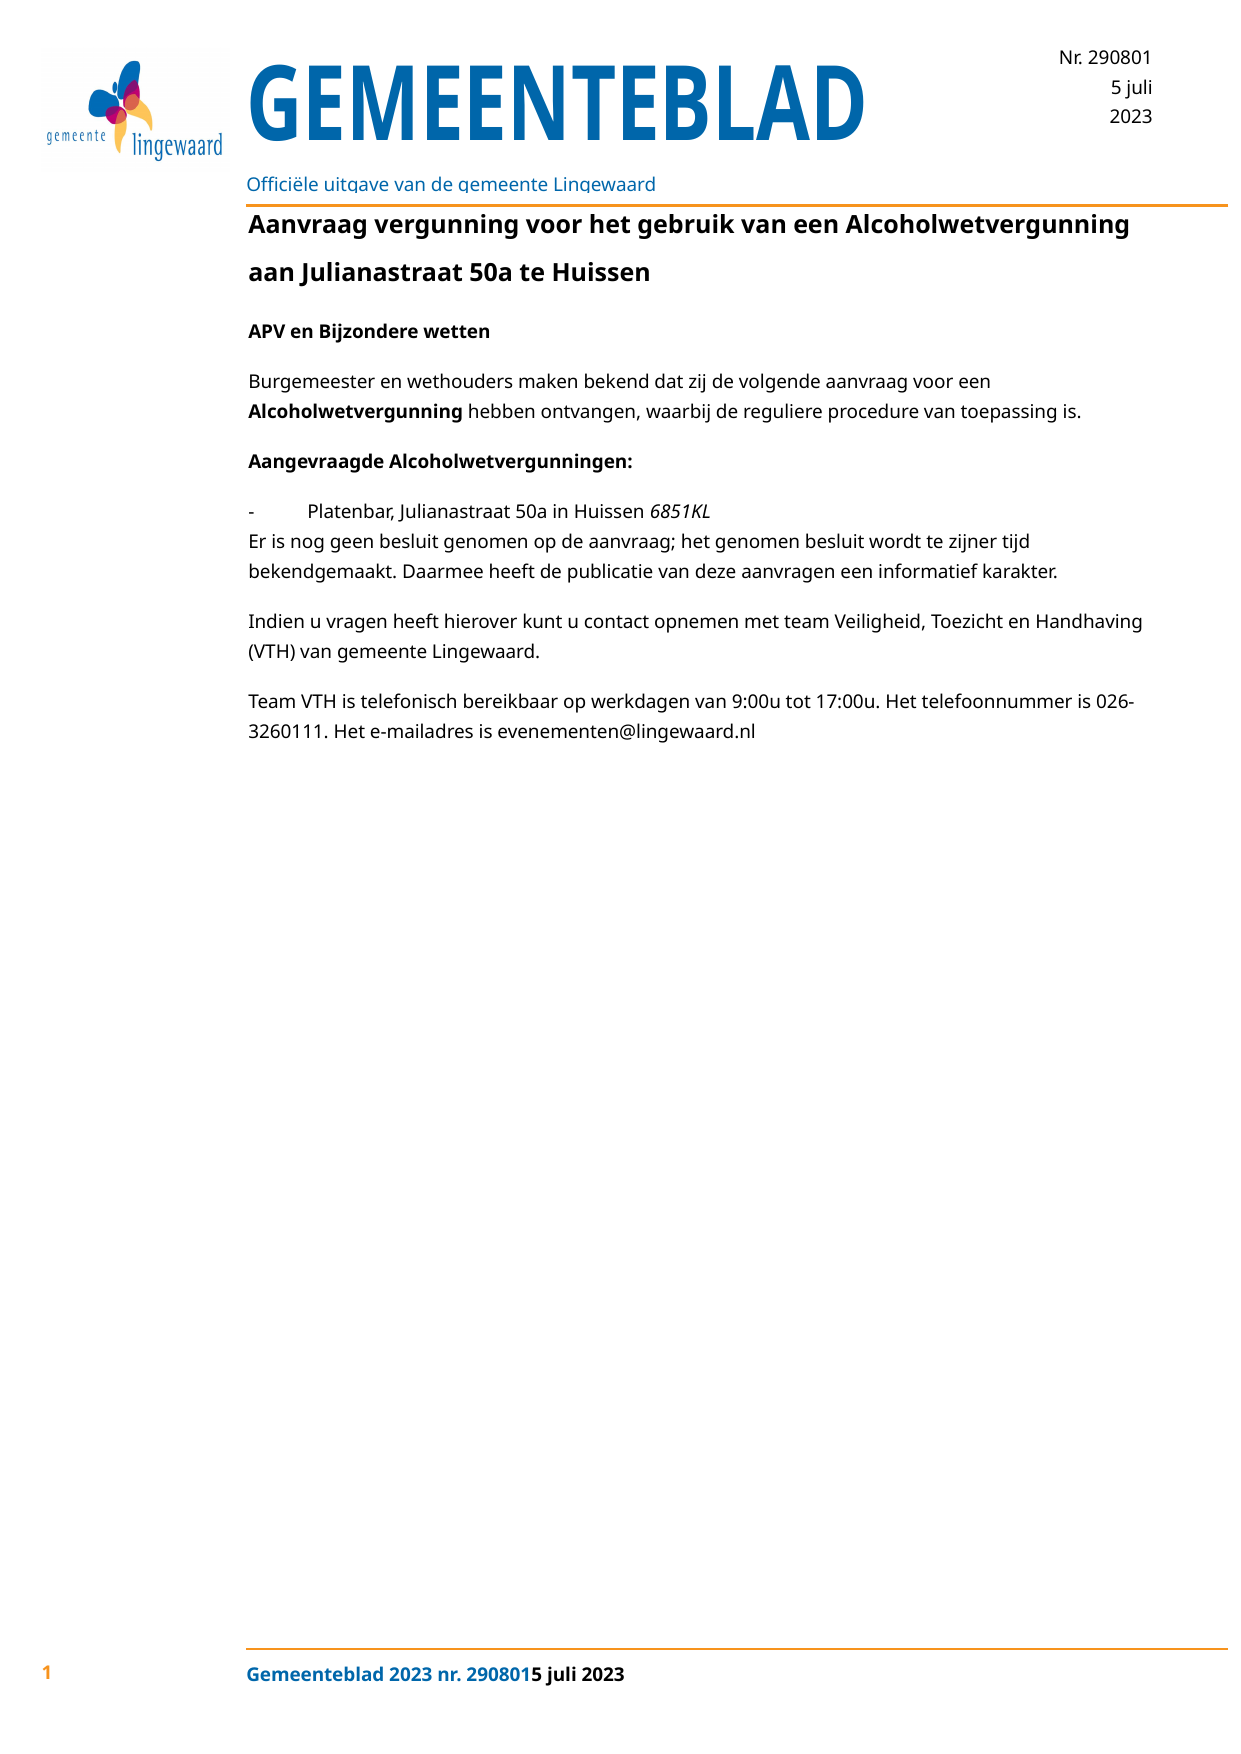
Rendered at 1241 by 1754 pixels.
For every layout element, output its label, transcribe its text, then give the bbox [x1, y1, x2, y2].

text Aanvraag vergunning voor het gebruik van een Alcoholwetvergunning aan Julianastraat 50a te Huissen [248, 207, 1152, 288]
picture [41, 47, 231, 172]
text Er is nog geen besluit genomen op de aanvraag; het genomen besluit wordt te zijner tijd bekendgemaakt. Daarmee heeft de publicatie van deze aanvragen een informatief karakter. [248, 528, 1152, 584]
text Team VTH is telefonisch bereikbaar op werkdagen van 9:00u tot 17:00u. Het telefoonnummer is 026-3260111. Het e-mailadres is evenementen@lingewaard.nl [248, 688, 1152, 744]
text Burgemeester en wethouders maken bekend dat zij de volgende aanvraag voor een Alcoholwetvergunning hebben ontvangen, waarbij de reguliere procedure van toepassing is. [248, 368, 1152, 424]
text Indien u vragen heeft hierover kunt u contact opnemen met team Veiligheid, Toezicht en Handhaving (VTH) van gemeente Lingewaard. [248, 608, 1152, 664]
list Platenbar, Julianastraat 50a in Huissen 6851KL [248, 499, 1152, 524]
text Aangevraagde Alcoholwetvergunningen: [248, 448, 1152, 474]
text APV en Bijzondere wetten [248, 318, 1152, 344]
